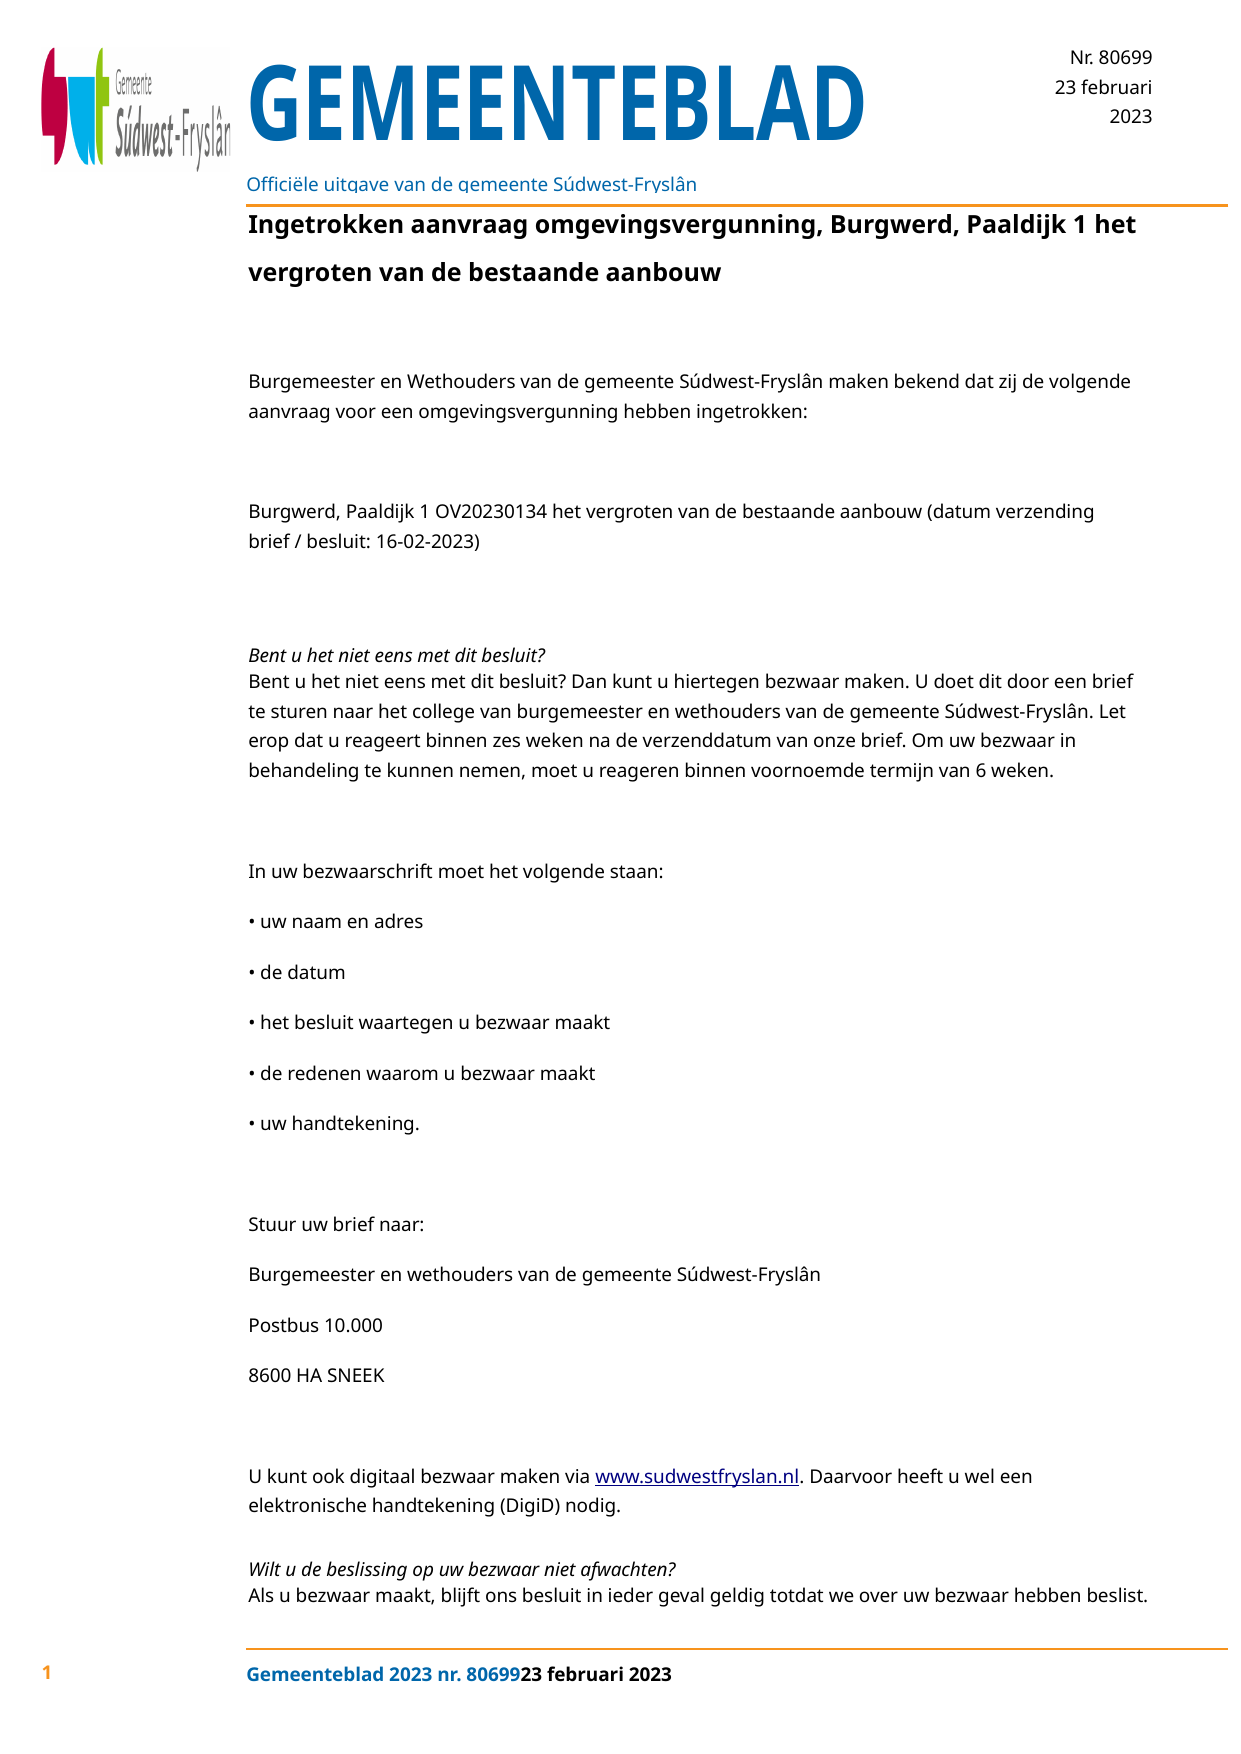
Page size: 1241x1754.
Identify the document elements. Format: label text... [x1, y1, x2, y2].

text Stuur uw brief naar: [248, 1211, 1152, 1237]
text Postbus 10.000 [248, 1312, 1152, 1337]
text • uw naam en adres [248, 908, 1152, 934]
text Bent u het niet eens met dit besluit? [248, 643, 1152, 668]
text Ingetrokken aanvraag omgevingsvergunning, Burgwerd, Paaldijk 1 het vergroten van de bestaande aanbouw [248, 207, 1152, 288]
text • uw handtekening. [248, 1110, 1152, 1136]
text Burgwerd, Paaldijk 1 OV20230134 het vergroten van de bestaande aanbouw (datum verzending brief / besluit: 16-02-2023) [248, 499, 1152, 554]
text U kunt ook digitaal bezwaar maken via www.sudwestfryslan.nl. Daarvoor heeft u wel een elektronische handtekening (DigiD) nodig. [248, 1463, 1152, 1518]
picture [41, 47, 231, 172]
text In uw bezwaarschrift moet het volgende staan: [248, 858, 1152, 884]
text Burgemeester en Wethouders van de gemeente Súdwest-Fryslân maken bekend dat zij de volgende aanvraag voor een omgevingsvergunning hebben ingetrokken: [248, 368, 1152, 424]
text Als u bezwaar maakt, blijft ons besluit in ieder geval geldig totdat we over uw bezwaar hebben beslist. [248, 1582, 1152, 1608]
text • het besluit waartegen u bezwaar maakt [248, 1009, 1152, 1035]
text • de redenen waarom u bezwaar maakt [248, 1060, 1152, 1085]
text 8600 HA SNEEK [248, 1362, 1152, 1388]
text • de datum [248, 959, 1152, 984]
text Burgemeester en wethouders van de gemeente Súdwest-Fryslân [248, 1261, 1152, 1287]
text Wilt u de beslissing op uw bezwaar niet afwachten? [248, 1557, 1152, 1582]
text Bent u het niet eens met dit besluit? Dan kunt u hiertegen bezwaar maken. U doet dit door een brief te sturen naar het college van burgemeester en wethouders van de gemeente Súdwest-Fryslân. Let erop dat u reageert binnen zes weken na de verzenddatum van onze brief. Om uw bezwaar in behandeling te kunnen nemen, moet u reageren binnen voornoemde termijn van 6 weken. [248, 668, 1152, 783]
